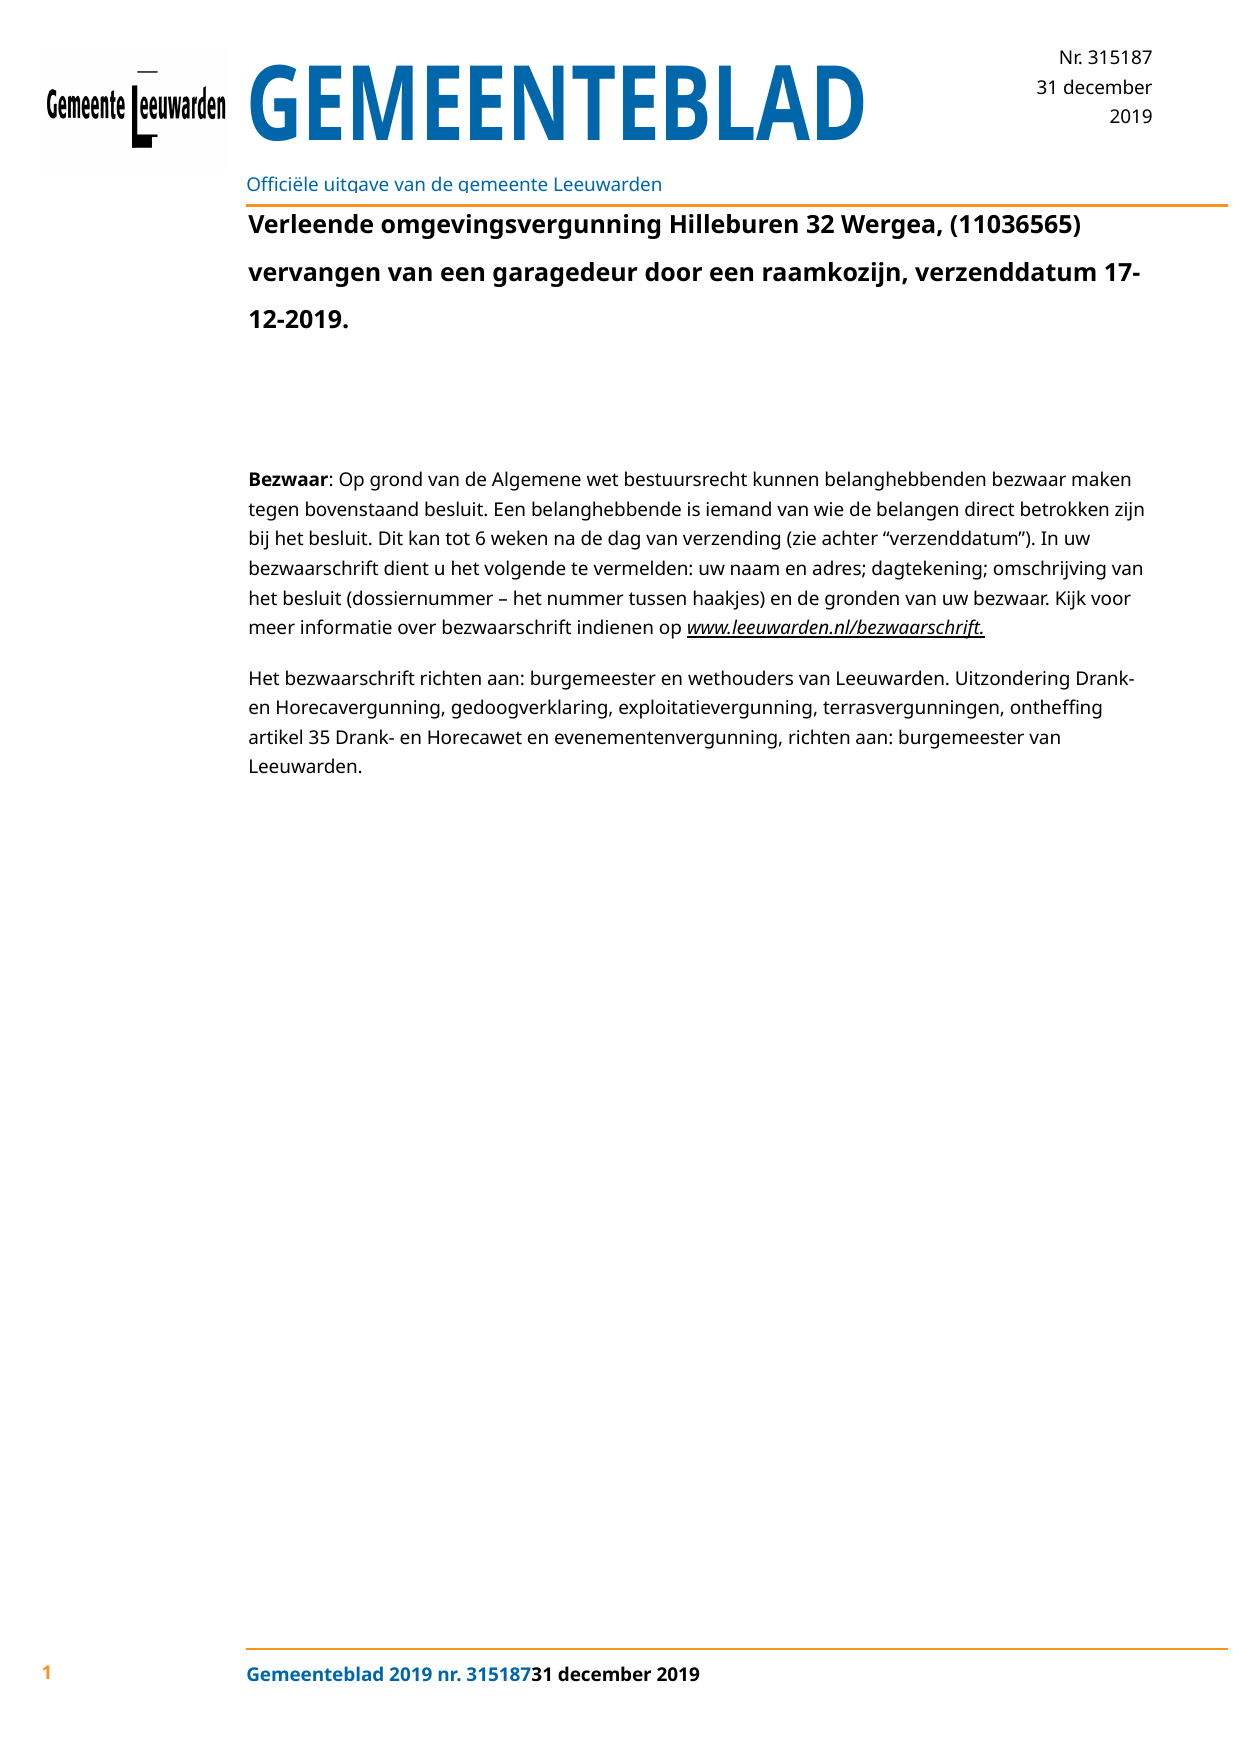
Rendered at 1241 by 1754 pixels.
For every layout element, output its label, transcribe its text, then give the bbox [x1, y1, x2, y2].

text Bezwaar: Op grond van de Algemene wet bestuursrecht kunnen belanghebbenden bezwaar maken tegen bovenstaand besluit. Een belanghebbende is iemand van wie de belangen direct betrokken zijn bij het besluit. Dit kan tot 6 weken na de dag van verzending (zie achter “verzenddatum”). In uw bezwaarschrift dient u het volgende te vermelden: uw naam en adres; dagtekening; omschrijving van het besluit (dossiernummer – het nummer tussen haakjes) en de gronden van uw bezwaar. Kijk voor meer informatie over bezwaarschrift indienen op www.leeuwarden.nl/bezwaarschrift. [248, 466, 1152, 640]
picture [41, 47, 231, 172]
text Verleende omgevingsvergunning Hilleburen 32 Wergea, (11036565) vervangen van een garagedeur door een raamkozijn, verzenddatum 17-12-2019. [248, 207, 1152, 336]
text Het bezwaarschrift richten aan: burgemeester en wethouders van Leeuwarden. Uitzondering Drank- en Horecavergunning, gedoogverklaring, exploitatievergunning, terrasvergunningen, ontheffing artikel 35 Drank- en Horecawet en evenementenvergunning, richten aan: burgemeester van Leeuwarden. [248, 665, 1152, 779]
